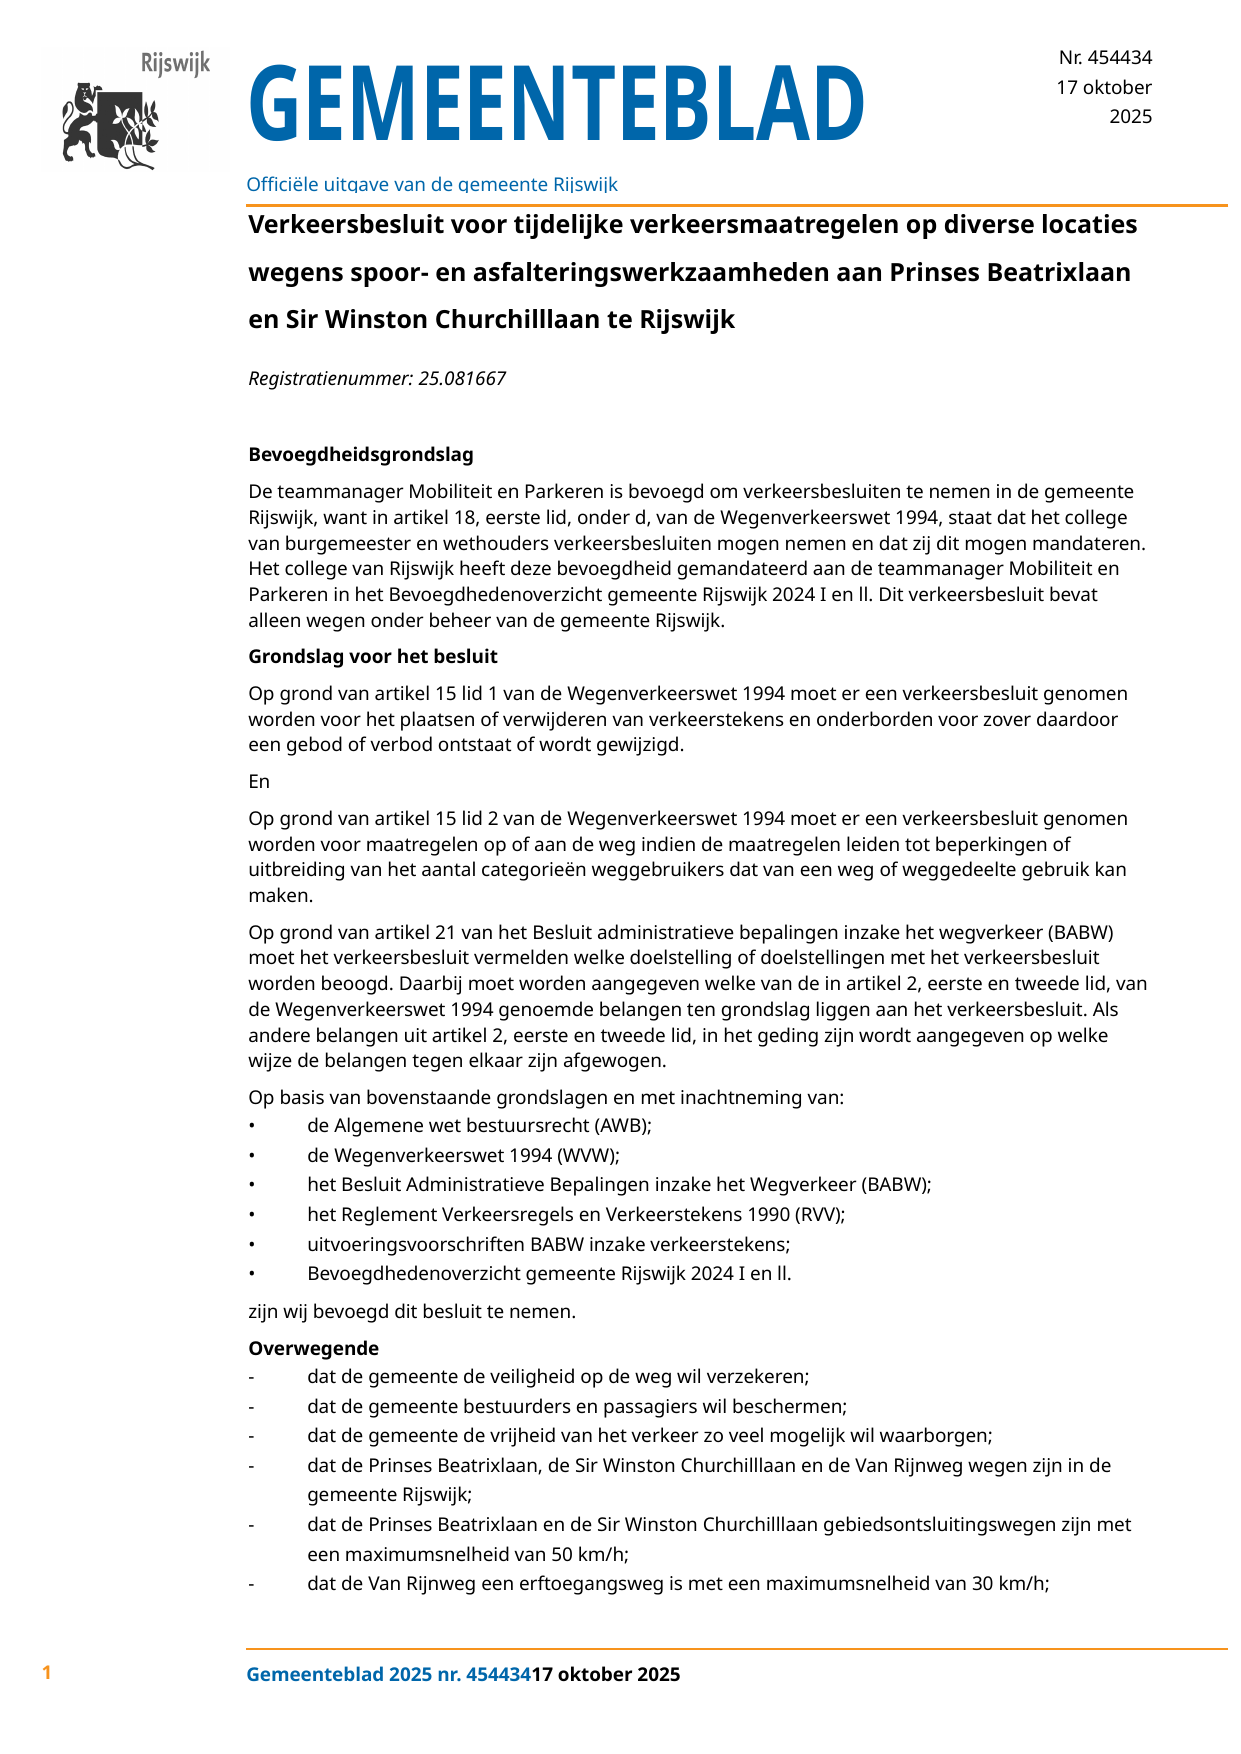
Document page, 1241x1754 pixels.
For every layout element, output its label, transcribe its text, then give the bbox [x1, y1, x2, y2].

list Bevoegdhedenoverzicht gemeente Rijswijk 2024 I en ll. [248, 1260, 1152, 1286]
list de Wegenverkeerswet 1994 (WVW); [248, 1142, 1152, 1168]
text Op grond van artikel 15 lid 1 van de Wegenverkeerswet 1994 moet er een verkeersbesluit genomen worden voor het plaatsen of verwijderen van verkeerstekens en onderborden voor zover daardoor een gebod of verbod ontstaat of wordt gewijzigd. [248, 680, 1152, 757]
text Overwegende [248, 1335, 1152, 1361]
list het Reglement Verkeersregels en Verkeerstekens 1990 (RVV); [248, 1201, 1152, 1227]
list dat de Van Rijnweg een erftoegangsweg is met een maximumsnelheid van 30 km/h; [248, 1570, 1152, 1596]
text Bevoegdheidsgrondslag [248, 442, 1152, 467]
text Op grond van artikel 21 van het Besluit administratieve bepalingen inzake het wegverkeer (BABW) moet het verkeersbesluit vermelden welke doelstelling of doelstellingen met het verkeersbesluit worden beoogd. Daarbij moet worden aangegeven welke van de in artikel 2, eerste en tweede lid, van de Wegenverkeerswet 1994 genoemde belangen ten grondslag liggen aan het verkeersbesluit. Als andere belangen uit artikel 2, eerste en tweede lid, in het geding zijn wordt aangegeven op welke wijze de belangen tegen elkaar zijn afgewogen. [248, 919, 1152, 1073]
text En [248, 768, 1152, 794]
text zijn wij bevoegd dit besluit te nemen. [248, 1298, 1152, 1324]
text Op basis van bovenstaande grondslagen en met inachtneming van: [248, 1084, 1152, 1110]
list dat de Prinses Beatrixlaan, de Sir Winston Churchilllaan en de Van Rijnweg wegen zijn in de gemeente Rijswijk; [248, 1452, 1152, 1507]
list uitvoeringsvoorschriften BABW inzake verkeerstekens; [248, 1231, 1152, 1257]
text Op grond van artikel 15 lid 2 van de Wegenverkeerswet 1994 moet er een verkeersbesluit genomen worden voor maatregelen op of aan de weg indien de maatregelen leiden tot beperkingen of uitbreiding van het aantal categorieën weggebruikers dat van een weg of weggedeelte gebruik kan maken. [248, 805, 1152, 908]
list dat de gemeente de vrijheid van het verkeer zo veel mogelijk wil waarborgen; [248, 1422, 1152, 1448]
list het Besluit Administratieve Bepalingen inzake het Wegverkeer (BABW); [248, 1172, 1152, 1197]
text De teammanager Mobiliteit en Parkeren is bevoegd om verkeersbesluiten te nemen in de gemeente Rijswijk, want in artikel 18, eerste lid, onder d, van de Wegenverkeerswet 1994, staat dat het college van burgemeester en wethouders verkeersbesluiten mogen nemen en dat zij dit mogen mandateren. Het college van Rijswijk heeft deze bevoegdheid gemandateerd aan de teammanager Mobiliteit en Parkeren in het Bevoegdhedenoverzicht gemeente Rijswijk 2024 I en ll. Dit verkeersbesluit bevat alleen wegen onder beheer van de gemeente Rijswijk. [248, 478, 1152, 633]
text Registratienummer: 25.081667 [248, 366, 1152, 391]
list dat de Prinses Beatrixlaan en de Sir Winston Churchilllaan gebiedsontsluitingswegen zijn met een maximumsnelheid van 50 km/h; [248, 1511, 1152, 1567]
text Verkeersbesluit voor tijdelijke verkeersmaatregelen op diverse locaties wegens spoor- en asfalteringswerkzaamheden aan Prinses Beatrixlaan en Sir Winston Churchilllaan te Rijswijk [248, 207, 1152, 336]
list de Algemene wet bestuursrecht (AWB); [248, 1112, 1152, 1138]
list dat de gemeente bestuurders en passagiers wil beschermen; [248, 1393, 1152, 1419]
list dat de gemeente de veiligheid op de weg wil verzekeren; [248, 1363, 1152, 1389]
text Grondslag voor het besluit [248, 643, 1152, 669]
picture [41, 47, 231, 172]
